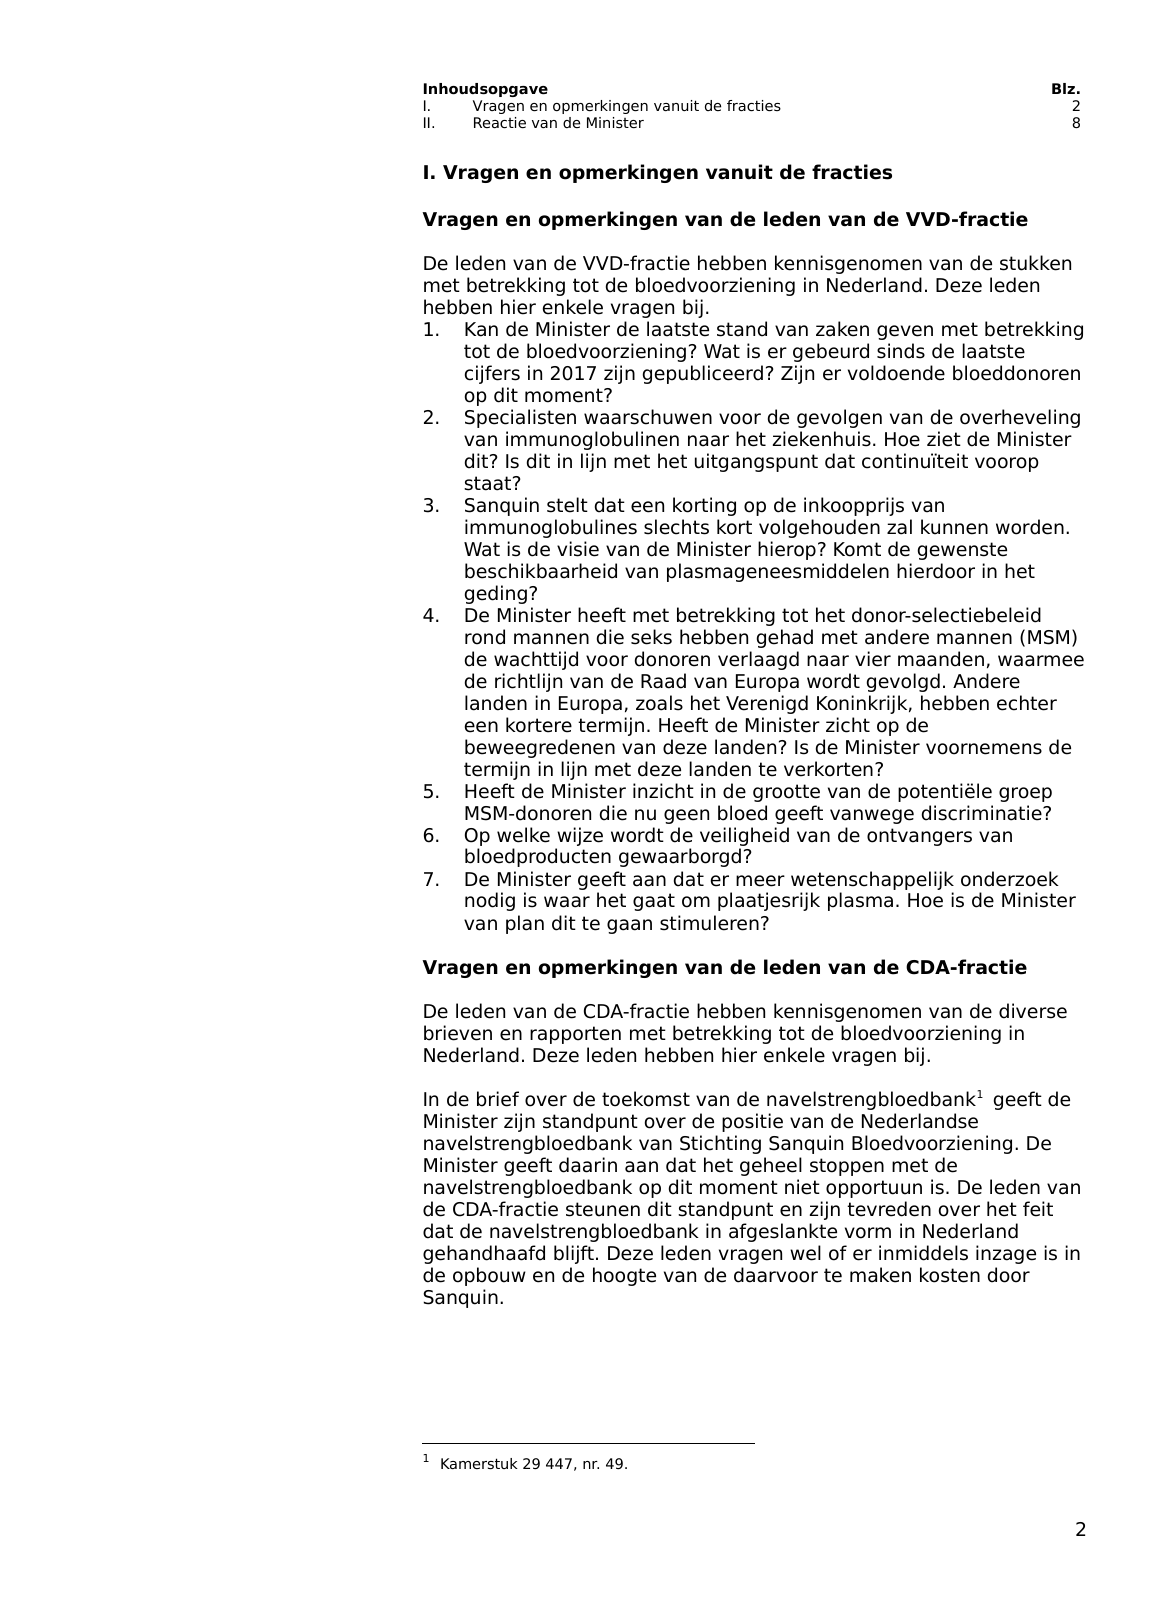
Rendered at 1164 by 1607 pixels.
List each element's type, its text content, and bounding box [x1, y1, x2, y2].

text 6. Op welke wijze wordt de veiligheid van de ontvangers van bloedproducten gewaarborgd? [422, 824, 1087, 868]
text De leden van de VVD-fractie hebben kennisgenomen van de stukken met betrekking tot de bloedvoorziening in Nederland. Deze leden hebben hier enkele vragen bij. [422, 253, 1087, 319]
text 4. De Minister heeft met betrekking tot het donor-selectiebeleid rond mannen die seks hebben gehad met andere mannen (MSM) de wachttijd voor donoren verlaagd naar vier maanden, waarmee de richtlijn van de Raad van Europa wordt gevolgd. Andere landen in Europa, zoals het Verenigd Koninkrijk, hebben echter een kortere termijn. Heeft de Minister zicht op de beweegredenen van deze landen? Is de Minister voornemens de termijn in lijn met deze landen te verkorten? [422, 605, 1087, 781]
subtitle I. Vragen en opmerkingen vanuit de fracties [422, 162, 1087, 184]
text 5. Heeft de Minister inzicht in de grootte van de potentiële groep MSM-donoren die nu geen bloed geeft vanwege discriminatie? [422, 781, 1087, 824]
text 7. De Minister geeft aan dat er meer wetenschappelijk onderzoek nodig is waar het gaat om plaatjesrijk plasma. Hoe is de Minister van plan dit te gaan stimuleren? [422, 868, 1087, 934]
table_cell Reactie van de Minister [467, 115, 1028, 132]
table_cell Vragen en opmerkingen vanuit de fracties [467, 98, 1028, 115]
table_header Inhoudsopgave [422, 81, 1028, 98]
text De leden van de CDA-fractie hebben kennisgenomen van de diverse brieven en rapporten met betrekking tot de bloedvoorziening in Nederland. Deze leden hebben hier enkele vragen bij. [422, 1001, 1087, 1067]
table_header Blz. [1028, 81, 1087, 98]
text 1. Kan de Minister de laatste stand van zaken geven met betrekking tot de bloedvoorziening? Wat is er gebeurd sinds de laatste cijfers in 2017 zijn gepubliceerd? Zijn er voldoende bloeddonoren op dit moment? [422, 319, 1087, 407]
text In de brief over de toekomst van de navelstrengbloedbank geeft de Minister zijn standpunt over de positie van de Nederlandse navelstrengbloedbank van Stichting Sanquin Bloedvoorziening. De Minister geeft daarin aan dat het geheel stoppen met de navelstrengbloedbank op dit moment niet opportuun is. De leden van de CDA-fractie steunen dit standpunt en zijn tevreden over het feit dat de navelstrengbloedbank in afgeslankte vorm in Nederland gehandhaafd blijft. Deze leden vragen wel of er inmiddels inzage is in de opbouw en de hoogte van de daarvoor te maken kosten door Sanquin. [422, 1089, 1087, 1309]
text Kamerstuk 29 447, nr. 49. [422, 1452, 1087, 1474]
table_cell 8 [1028, 115, 1087, 132]
subtitle Vragen en opmerkingen van de leden van de CDA-fractie [422, 957, 1087, 978]
text 3. Sanquin stelt dat een korting op de inkoopprijs van immunoglobulines slechts kort volgehouden zal kunnen worden. Wat is de visie van de Minister hierop? Komt de gewenste beschikbaarheid van plasmageneesmiddelen hierdoor in het geding? [422, 495, 1087, 605]
table_cell I. [422, 98, 467, 115]
table_cell 2 [1028, 98, 1087, 115]
table_cell II. [422, 115, 467, 132]
text 2. Specialisten waarschuwen voor de gevolgen van de overheveling van immunoglobulinen naar het ziekenhuis. Hoe ziet de Minister dit? Is dit in lijn met het uitgangspunt dat continuïteit voorop staat? [422, 407, 1087, 495]
subtitle Vragen en opmerkingen van de leden van de VVD-fractie [422, 209, 1087, 231]
